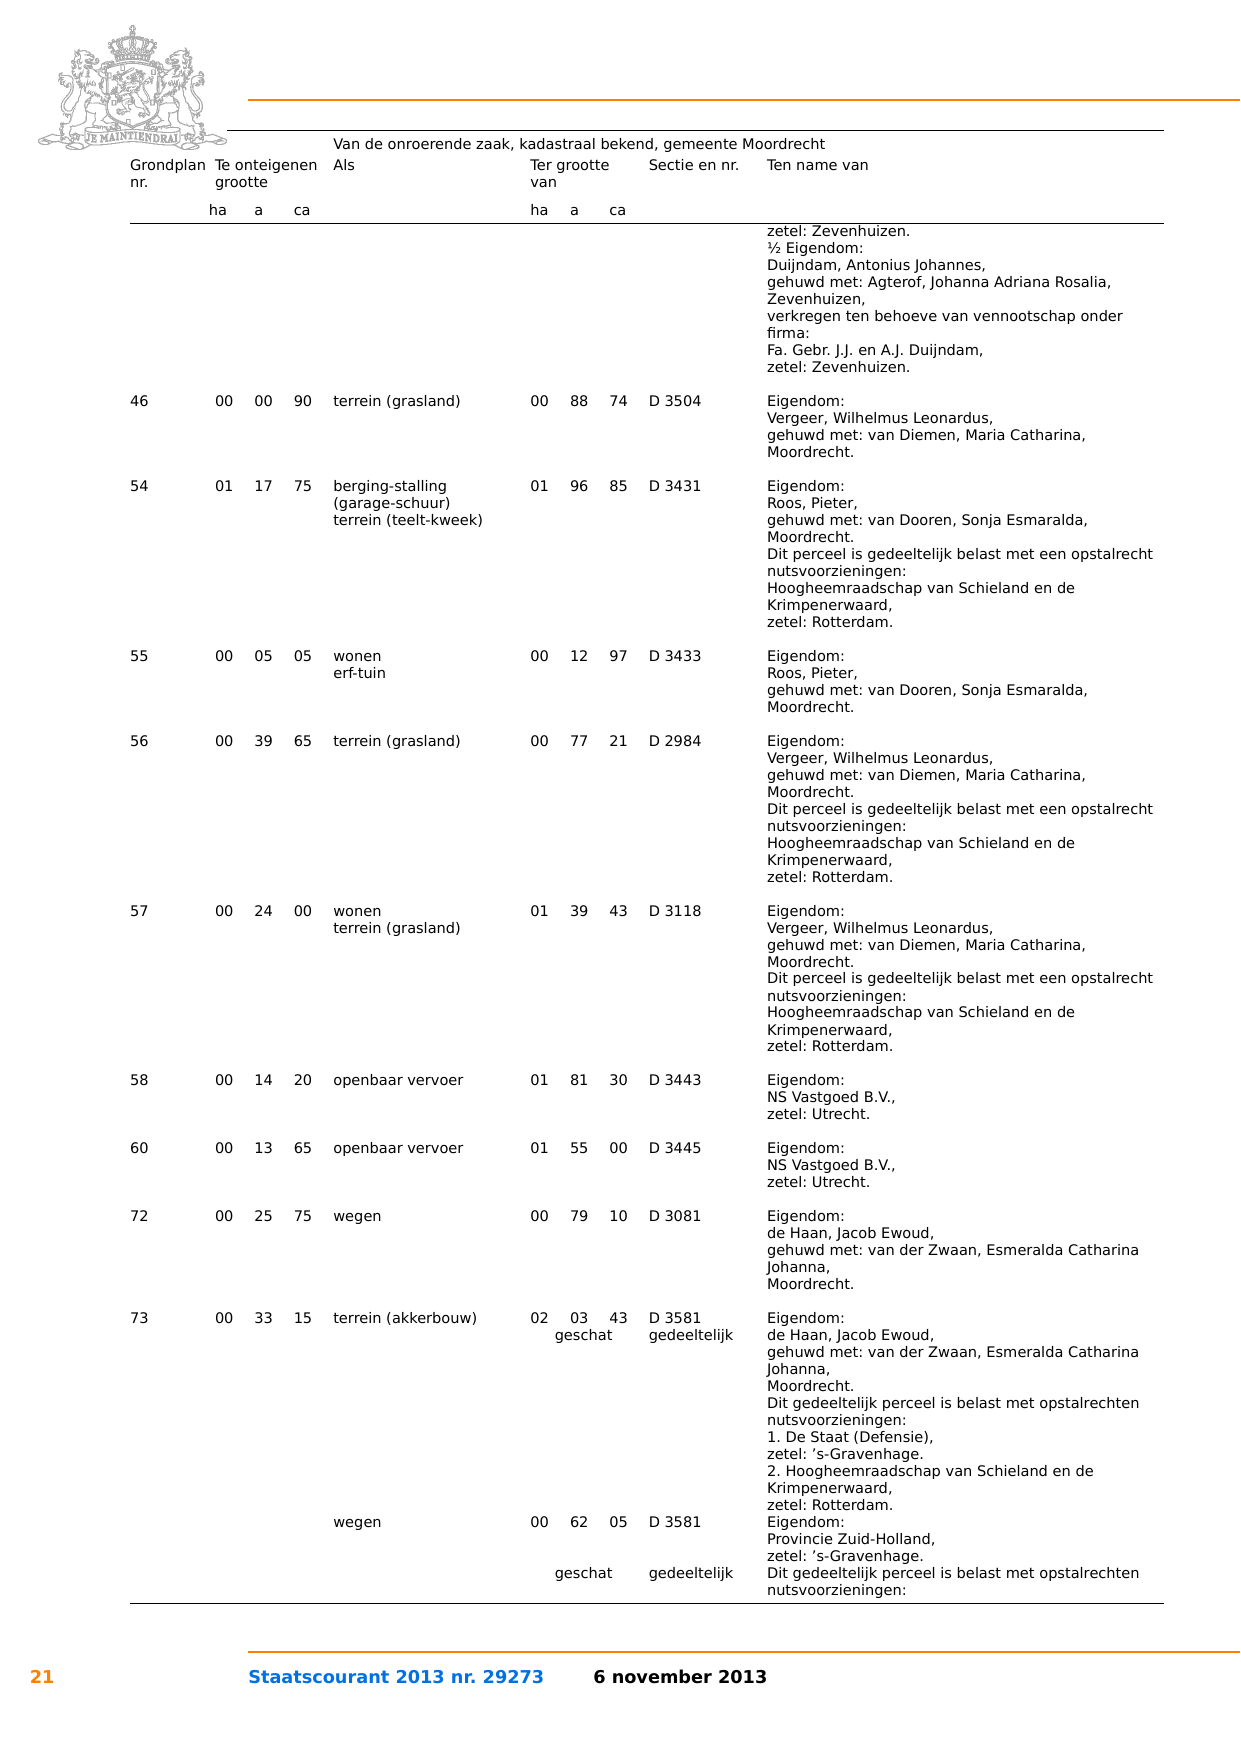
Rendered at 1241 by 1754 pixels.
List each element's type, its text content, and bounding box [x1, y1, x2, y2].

table_cell 88 [564, 393, 603, 461]
table_cell [248, 1055, 288, 1072]
table_cell [130, 224, 209, 376]
table_cell [248, 1191, 288, 1208]
table_cell [288, 224, 327, 376]
table_cell 01 [524, 1140, 564, 1191]
table_cell [524, 1055, 564, 1072]
table_cell ha [209, 196, 248, 223]
table_cell [603, 461, 643, 478]
table_cell [209, 461, 248, 478]
table_cell [603, 1361, 643, 1514]
table_cell [643, 1191, 761, 1208]
table_cell 65 [288, 1140, 327, 1191]
table_cell [288, 631, 327, 648]
table_cell [209, 1191, 248, 1208]
table_cell [327, 1191, 524, 1208]
table_cell [524, 1191, 564, 1208]
table_cell 00 [524, 393, 564, 461]
table_cell [564, 224, 603, 376]
table_cell D 3443 [643, 1072, 761, 1123]
table_cell zetel: Zevenhuizen. ½ Eigendom: Duijndam, Antonius Johannes, gehuwd met: Agterof, Johanna Adriana Rosalia, Zevenhuizen, verkregen ten behoeve van vennootschap onder firma: Fa. Gebr. J.J. en A.J. Duijndam, zetel: Zevenhuizen. [761, 224, 1163, 376]
table_cell 72 [130, 1208, 209, 1293]
table_cell [327, 631, 524, 648]
table_cell wegen [327, 1514, 524, 1565]
table_cell [248, 1293, 288, 1310]
table_cell 85 [603, 478, 643, 631]
table_cell [288, 376, 327, 393]
table_cell 55 [130, 648, 209, 716]
table_cell 90 [288, 393, 327, 461]
table_cell [288, 1123, 327, 1140]
table_cell 00 [209, 903, 248, 1055]
table_header [130, 131, 327, 153]
table_cell D 2984 [643, 733, 761, 886]
table_cell [643, 886, 761, 902]
table_cell 00 [209, 1208, 248, 1293]
table_cell ca [288, 196, 327, 223]
table_cell [564, 461, 603, 478]
table_cell [643, 716, 761, 733]
table_cell [643, 1055, 761, 1072]
table_cell [130, 1514, 209, 1565]
table_cell [130, 461, 209, 478]
table_cell [248, 224, 288, 376]
table_cell [248, 716, 288, 733]
table_cell [327, 461, 524, 478]
table_cell Grondplan nr. [130, 153, 209, 223]
table_cell [248, 1514, 288, 1565]
table_cell Eigendom: de Haan, Jacob Ewoud, gehuwd met: van der Zwaan, Esmeralda Catharina Johanna, Moordrecht. [761, 1208, 1163, 1293]
table_cell 43 [603, 903, 643, 1055]
table_cell Eigendom: NS Vastgoed B.V., zetel: Utrecht. [761, 1140, 1163, 1191]
table_cell [130, 716, 209, 733]
table_cell 75 [288, 478, 327, 631]
table_cell [643, 461, 761, 478]
table_cell [248, 886, 288, 902]
table_cell 05 [288, 648, 327, 716]
table_cell [603, 1293, 643, 1310]
table_cell 39 [248, 733, 288, 886]
table_cell [248, 1565, 288, 1603]
table_cell 00 [524, 648, 564, 716]
table_cell [209, 1514, 248, 1565]
table_cell [524, 886, 564, 902]
table_cell [288, 716, 327, 733]
table_cell 12 [564, 648, 603, 716]
table_cell 00 [248, 393, 288, 461]
table_cell Eigendom: Vergeer, Wilhelmus Leonardus, gehuwd met: van Diemen, Maria Catharina, Moordrecht. Dit perceel is gedeeltelijk belast met een opstalrecht nutsvoorzieningen: Hoogheemraadschap van Schieland en de Krimpenerwaard, zetel: Rotterdam. [761, 903, 1163, 1055]
table_cell [288, 1191, 327, 1208]
table_cell [603, 886, 643, 902]
table_cell 00 [524, 1208, 564, 1293]
table_cell [209, 1055, 248, 1072]
table_cell 00 [209, 733, 248, 886]
table_cell geschat [524, 1565, 643, 1603]
table_cell [288, 461, 327, 478]
table_cell 15 [288, 1310, 327, 1514]
table_cell 03 [564, 1310, 603, 1327]
table_cell Dit gedeeltelijk perceel is belast met opstalrechten nutsvoorzieningen: [761, 1565, 1163, 1603]
table_cell [643, 224, 761, 376]
table_cell 00 [524, 733, 564, 886]
table_cell ca [603, 196, 643, 223]
table_cell [327, 1123, 524, 1140]
table_cell [248, 461, 288, 478]
table_cell [209, 886, 248, 902]
table_cell [564, 1293, 603, 1310]
table_cell [327, 886, 524, 902]
table_cell [327, 716, 524, 733]
table_cell [761, 376, 1163, 393]
table_cell terrein (akkerbouw) [327, 1310, 524, 1514]
table_cell 00 [209, 1310, 248, 1514]
table_cell 77 [564, 733, 603, 886]
table_cell [643, 631, 761, 648]
picture [38, 25, 227, 150]
table_cell [130, 1123, 209, 1140]
table_cell [130, 631, 209, 648]
table_cell [209, 716, 248, 733]
table_cell [209, 224, 248, 376]
table_cell 17 [248, 478, 288, 631]
table_header Van de onroerende zaak, kadastraal bekend, gemeente Moordrecht [327, 131, 1163, 153]
table_cell 14 [248, 1072, 288, 1123]
table_cell 55 [564, 1140, 603, 1191]
table_cell [327, 1055, 524, 1072]
table_cell [524, 461, 564, 478]
table_cell openbaar vervoer [327, 1140, 524, 1191]
table_cell 58 [130, 1072, 209, 1123]
table_cell [603, 1123, 643, 1140]
table_cell 74 [603, 393, 643, 461]
table_cell 01 [209, 478, 248, 631]
table_cell [248, 1123, 288, 1140]
table_cell Eigendom: de Haan, Jacob Ewoud, gehuwd met: van der Zwaan, Esmeralda Catharina Johanna, Moordrecht. Dit gedeeltelijk perceel is belast met opstalrechten nutsvoorzieningen: 1. De Staat (Defensie), zetel: ’s-Gravenhage. 2. Hoogheemraadschap van Schieland en de Krimpenerwaard, zetel: Rotterdam. [761, 1310, 1163, 1514]
table_cell [524, 224, 564, 376]
table_cell [130, 1565, 209, 1603]
table_cell [603, 716, 643, 733]
table_cell 00 [209, 393, 248, 461]
table_cell Sectie en nr. [643, 153, 761, 223]
table_cell [643, 376, 761, 393]
table_cell [524, 1344, 564, 1361]
table_cell 05 [248, 648, 288, 716]
table_cell 25 [248, 1208, 288, 1293]
table_cell geschat [524, 1327, 643, 1344]
table_cell [761, 886, 1163, 902]
table_cell D 3118 [643, 903, 761, 1055]
table_cell wonen terrein (grasland) [327, 903, 524, 1055]
table_cell Ten name van [761, 153, 1163, 223]
table_cell [603, 1344, 643, 1361]
table_cell [288, 886, 327, 902]
table_cell Eigendom: Vergeer, Wilhelmus Leonardus, gehuwd met: van Diemen, Maria Catharina, Moordrecht. Dit perceel is gedeeltelijk belast met een opstalrecht nutsvoorzieningen: Hoogheemraadschap van Schieland en de Krimpenerwaard, zetel: Rotterdam. [761, 733, 1163, 886]
table_cell a [564, 196, 603, 223]
table_cell Te onteigenen grootte [209, 153, 327, 196]
table_cell [761, 1191, 1163, 1208]
table_cell 46 [130, 393, 209, 461]
table_cell [524, 716, 564, 733]
table_cell gedeeltelijk [643, 1565, 761, 1603]
table_cell Ter grootte van [524, 153, 643, 196]
table_cell 54 [130, 478, 209, 631]
table_cell Eigendom: Vergeer, Wilhelmus Leonardus, gehuwd met: van Diemen, Maria Catharina, Moordrecht. [761, 393, 1163, 461]
table_cell 00 [209, 1072, 248, 1123]
table_cell [209, 1293, 248, 1310]
table_cell D 3431 [643, 478, 761, 631]
table_cell 02 [524, 1310, 564, 1327]
table_cell D 3445 [643, 1140, 761, 1191]
table_cell [130, 1055, 209, 1072]
table_cell [564, 886, 603, 902]
table_cell 30 [603, 1072, 643, 1123]
table_cell 79 [564, 1208, 603, 1293]
table_cell [209, 631, 248, 648]
table_cell [564, 1344, 603, 1361]
table_cell 43 [603, 1310, 643, 1327]
table_cell [643, 1123, 761, 1140]
table_cell [524, 1123, 564, 1140]
table_cell D 3581 gedeeltelijk [643, 1310, 761, 1514]
table_cell [564, 631, 603, 648]
table_cell 62 [564, 1514, 603, 1565]
table_cell D 3081 [643, 1208, 761, 1293]
table_cell [564, 376, 603, 393]
table_cell openbaar vervoer [327, 1072, 524, 1123]
table_cell D 3433 [643, 648, 761, 716]
table_cell 20 [288, 1072, 327, 1123]
table_cell [761, 1293, 1163, 1310]
table_cell [603, 631, 643, 648]
table_cell 39 [564, 903, 603, 1055]
table_cell [603, 376, 643, 393]
table_cell [761, 1055, 1163, 1072]
table_cell [209, 1565, 248, 1603]
table_cell [248, 631, 288, 648]
table_cell Eigendom: Roos, Pieter, gehuwd met: van Dooren, Sonja Esmaralda, Moordrecht. Dit perceel is gedeeltelijk belast met een opstalrecht nutsvoorzieningen: Hoogheemraadschap van Schieland en de Krimpenerwaard, zetel: Rotterdam. [761, 478, 1163, 631]
table_cell [327, 1565, 524, 1603]
table_cell [524, 376, 564, 393]
table_cell 01 [524, 1072, 564, 1123]
table_cell [643, 1293, 761, 1310]
table_cell Eigendom: Roos, Pieter, gehuwd met: van Dooren, Sonja Esmaralda, Moordrecht. [761, 648, 1163, 716]
table_cell 00 [209, 648, 248, 716]
table_cell 56 [130, 733, 209, 886]
table_cell [130, 376, 209, 393]
table_cell ha [524, 196, 564, 223]
table_cell 01 [524, 478, 564, 631]
table_cell [564, 1123, 603, 1140]
table_cell wonen erf-tuin [327, 648, 524, 716]
table_cell Als [327, 153, 524, 223]
table_cell [248, 376, 288, 393]
table_cell 81 [564, 1072, 603, 1123]
table_cell 05 [603, 1514, 643, 1565]
table_cell [288, 1565, 327, 1603]
table_cell 00 [603, 1140, 643, 1191]
table_cell [130, 1191, 209, 1208]
table_cell 21 [603, 733, 643, 886]
table_cell [209, 376, 248, 393]
table_cell 65 [288, 733, 327, 886]
table_cell [130, 886, 209, 902]
table_cell [603, 224, 643, 376]
table_cell 10 [603, 1208, 643, 1293]
table_cell 33 [248, 1310, 288, 1514]
table_cell 60 [130, 1140, 209, 1191]
table_cell 00 [524, 1514, 564, 1565]
table_cell [209, 1123, 248, 1140]
table_cell 96 [564, 478, 603, 631]
table_cell [603, 1191, 643, 1208]
table_cell [327, 376, 524, 393]
table_cell Eigendom: NS Vastgoed B.V., zetel: Utrecht. [761, 1072, 1163, 1123]
table_cell [564, 1361, 603, 1514]
table_cell [603, 1055, 643, 1072]
table_cell [288, 1055, 327, 1072]
table_cell [761, 1123, 1163, 1140]
table_cell berging-stalling (garage-schuur) terrein (teelt-kweek) [327, 478, 524, 631]
table_cell Eigendom: Provincie Zuid-Holland, zetel: ’s-Gravenhage. [761, 1514, 1163, 1565]
table_cell [524, 1361, 564, 1514]
table_cell [564, 716, 603, 733]
table_cell [288, 1293, 327, 1310]
table_cell terrein (grasland) [327, 393, 524, 461]
table_cell D 3504 [643, 393, 761, 461]
table_cell 00 [288, 903, 327, 1055]
table_cell [288, 1514, 327, 1565]
table_cell [524, 631, 564, 648]
table_cell 73 [130, 1310, 209, 1514]
table_cell [327, 1293, 524, 1310]
table_cell wegen [327, 1208, 524, 1293]
table_cell terrein (grasland) [327, 733, 524, 886]
table_cell a [248, 196, 288, 223]
table_cell 75 [288, 1208, 327, 1293]
table_cell 00 [209, 1140, 248, 1191]
table_cell [564, 1191, 603, 1208]
table_cell 97 [603, 648, 643, 716]
table_cell [524, 1293, 564, 1310]
table_cell 01 [524, 903, 564, 1055]
table_cell [761, 716, 1163, 733]
table_cell D 3581 [643, 1514, 761, 1565]
table_cell [130, 1293, 209, 1310]
table_cell [564, 1055, 603, 1072]
table_cell [761, 631, 1163, 648]
table_cell [761, 461, 1163, 478]
table_cell [327, 224, 524, 376]
table_cell 13 [248, 1140, 288, 1191]
table_cell 24 [248, 903, 288, 1055]
table_cell 57 [130, 903, 209, 1055]
